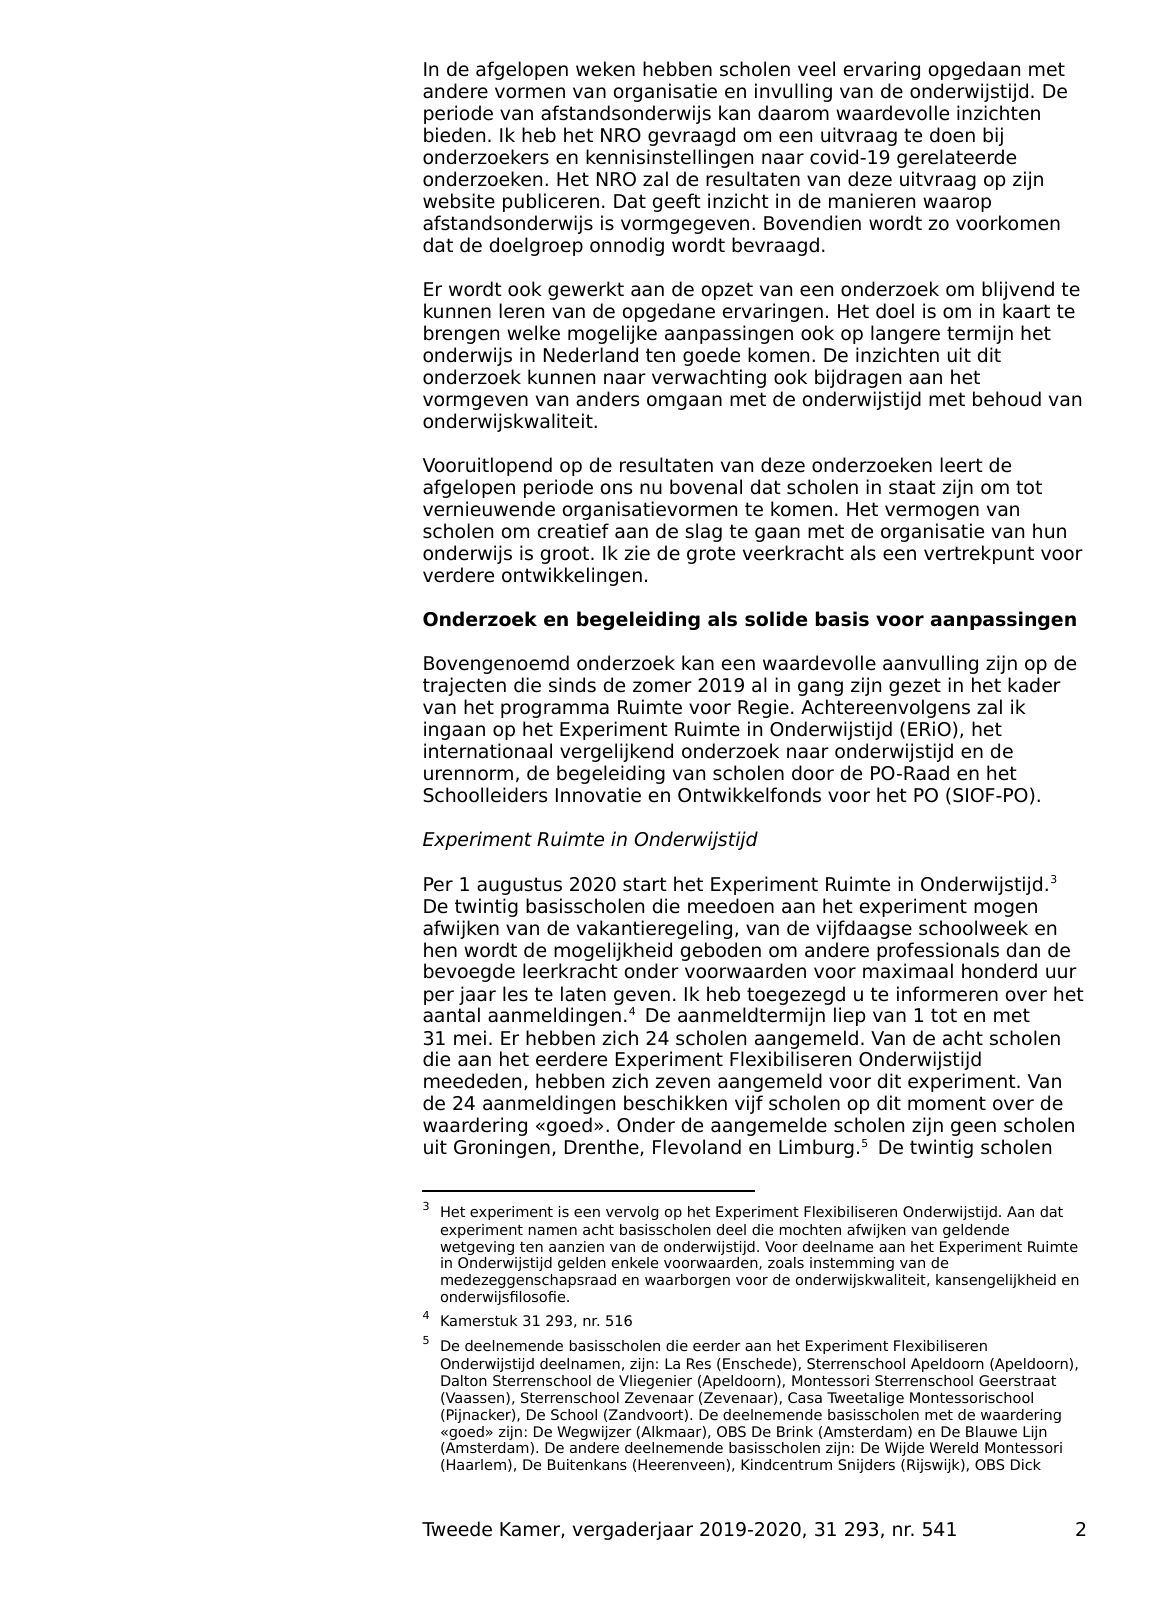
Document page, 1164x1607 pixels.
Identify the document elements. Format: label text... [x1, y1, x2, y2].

text De deelnemende basisscholen die eerder aan het Experiment Flexibiliseren Onderwijstijd deelnamen, zijn: La Res (Enschede), Sterrenschool Apeldoorn (Apeldoorn), Dalton Sterrenschool de Vliegenier (Apeldoorn), Montessori Sterrenschool Geerstraat (Vaassen), Sterrenschool Zevenaar (Zevenaar), Casa Tweetalige Montessorischool (Pijnacker), De School (Zandvoort). De deelnemende basisscholen met de waardering «goed» zijn: De Wegwijzer (Alkmaar), OBS De Brink (Amsterdam) en De Blauwe Lijn (Amsterdam). De andere deelnemende basisscholen zijn: De Wijde Wereld Montessori (Haarlem), De Buitenkans (Heerenveen), Kindcentrum Snijders (Rijswijk), OBS Dick [422, 1334, 1087, 1474]
text Bovengenoemd onderzoek kan een waardevolle aanvulling zijn op de trajecten die sinds de zomer 2019 al in gang zijn gezet in het kader van het programma Ruimte voor Regie. Achtereenvolgens zal ik ingaan op het Experiment Ruimte in Onderwijstijd (ERiO), het internationaal vergelijkend onderzoek naar onderwijstijd en de urennorm, de begeleiding van scholen door de PO-Raad en het Schoolleiders Innovatie en Ontwikkelfonds voor het PO (SIOF-PO). [422, 653, 1087, 807]
text Er wordt ook gewerkt aan de opzet van een onderzoek om blijvend te kunnen leren van de opgedane ervaringen. Het doel is om in kaart te brengen welke mogelijke aanpassingen ook op langere termijn het onderwijs in Nederland ten goede komen. De inzichten uit dit onderzoek kunnen naar verwachting ook bijdragen aan het vormgeven van anders omgaan met de onderwijstijd met behoud van onderwijskwaliteit. [422, 279, 1087, 433]
text Het experiment is een vervolg op het Experiment Flexibiliseren Onderwijstijd. Aan dat experiment namen acht basisscholen deel die mochten afwijken van geldende wetgeving ten aanzien van de onderwijstijd. Voor deelname aan het Experiment Ruimte in Onderwijstijd gelden enkele voorwaarden, zoals instemming van de medezeggenschapsraad en waarborgen voor de onderwijskwaliteit, kansengelijkheid en onderwijsfilosofie. [422, 1200, 1087, 1306]
subtitle Experiment Ruimte in Onderwijstijd [422, 829, 1087, 851]
text Kamerstuk 31 293, nr. 516 [422, 1309, 1087, 1331]
text In de afgelopen weken hebben scholen veel ervaring opgedaan met andere vormen van organisatie en invulling van de onderwijstijd. De periode van afstandsonderwijs kan daarom waardevolle inzichten bieden. Ik heb het NRO gevraagd om een uitvraag te doen bij onderzoekers en kennisinstellingen naar covid-19 gerelateerde onderzoeken. Het NRO zal de resultaten van deze uitvraag op zijn website publiceren. Dat geeft inzicht in de manieren waarop afstandsonderwijs is vormgegeven. Bovendien wordt zo voorkomen dat de doelgroep onnodig wordt bevraagd. [422, 59, 1087, 257]
text Vooruitlopend op de resultaten van deze onderzoeken leert de afgelopen periode ons nu bovenal dat scholen in staat zijn om tot vernieuwende organisatievormen te komen. Het vermogen van scholen om creatief aan de slag te gaan met de organisatie van hun onderwijs is groot. Ik zie de grote veerkracht als een vertrekpunt voor verdere ontwikkelingen. [422, 455, 1087, 587]
text Per 1 augustus 2020 start het Experiment Ruimte in Onderwijstijd. De twintig basisscholen die meedoen aan het experiment mogen afwijken van de vakantieregeling, van de vijfdaagse schoolweek en hen wordt de mogelijkheid geboden om andere professionals dan de bevoegde leerkracht onder voorwaarden voor maximaal honderd uur per jaar les te laten geven. Ik heb toegezegd u te informeren over het aantal aanmeldingen. De aanmeldtermijn liep van 1 tot en met 31 mei. Er hebben zich 24 scholen aangemeld. Van de acht scholen die aan het eerdere Experiment Flexibiliseren Onderwijstijd meededen, hebben zich zeven aangemeld voor dit experiment. Van de 24 aanmeldingen beschikken vijf scholen op dit moment over de waardering «goed». Onder de aangemelde scholen zijn geen scholen uit Groningen, Drenthe, Flevoland en Limburg. De twintig scholen [422, 873, 1087, 1159]
subtitle Onderzoek en begeleiding als solide basis voor aanpassingen [422, 609, 1087, 631]
